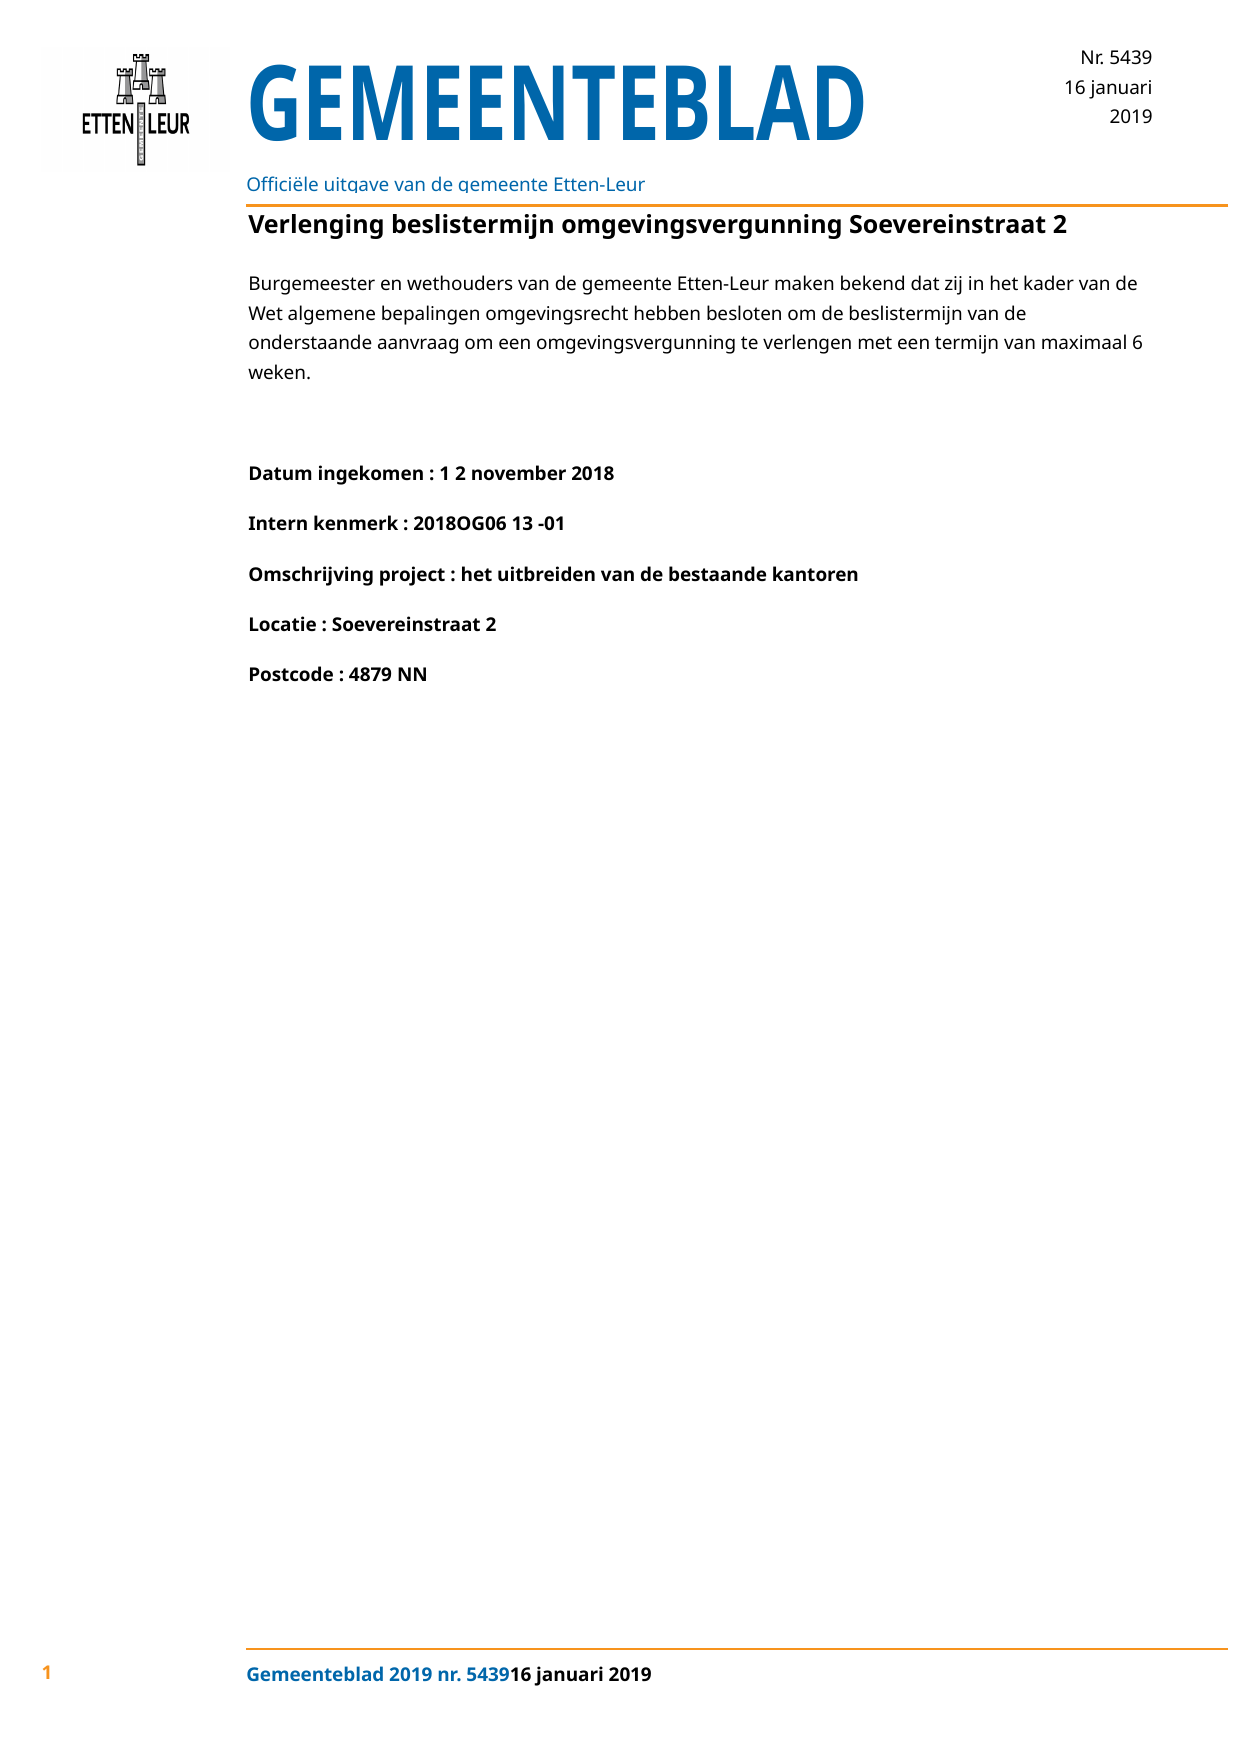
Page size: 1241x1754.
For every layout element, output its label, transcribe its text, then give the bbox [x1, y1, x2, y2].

picture [41, 47, 231, 172]
text Locatie : Soevereinstraat 2 [248, 611, 1152, 637]
text Omschrijving project : het uitbreiden van de bestaande kantoren [248, 561, 1152, 586]
text Burgemeester en wethouders van de gemeente Etten-Leur maken bekend dat zij in het kader van de Wet algemene bepalingen omgevingsrecht hebben besloten om de beslistermijn van de onderstaande aanvraag om een omgevingsvergunning te verlengen met een termijn van maximaal 6 weken. [248, 270, 1152, 385]
text Verlenging beslistermijn omgevingsvergunning Soevereinstraat 2 [248, 207, 1152, 241]
text Datum ingekomen : 1 2 november 2018 [248, 460, 1152, 486]
text Postcode : 4879 NN [248, 662, 1152, 687]
text Intern kenmerk : 2018OG06 13 -01 [248, 510, 1152, 536]
